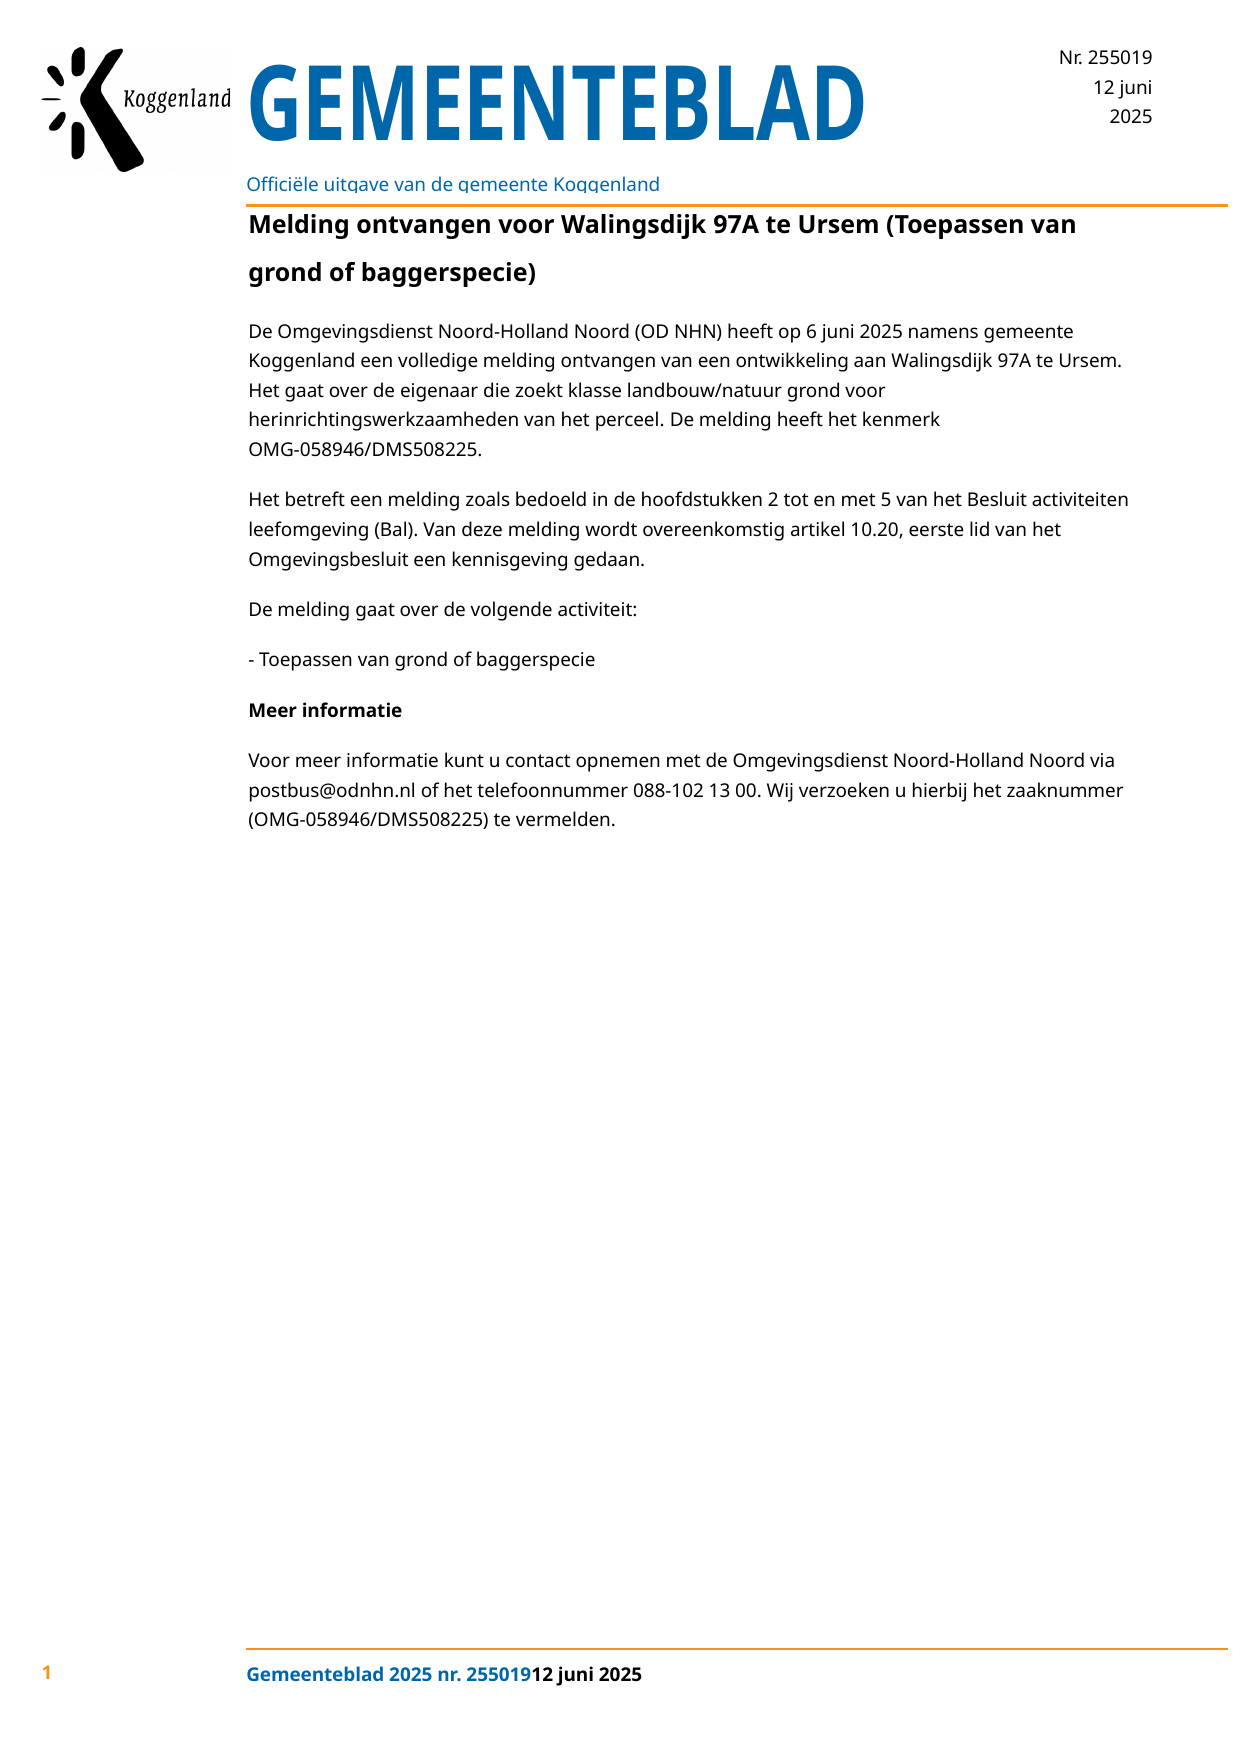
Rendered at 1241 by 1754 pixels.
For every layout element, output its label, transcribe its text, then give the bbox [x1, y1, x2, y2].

text Voor meer informatie kunt u contact opnemen met de Omgevingsdienst Noord-Holland Noord via postbus@odnhn.nl of het telefoonnummer 088-102 13 00. Wij verzoeken u hierbij het zaaknummer (OMG-058946/DMS508225) te vermelden. [248, 747, 1152, 832]
text Melding ontvangen voor Walingsdijk 97A te Ursem (Toepassen van grond of baggerspecie) [248, 207, 1152, 288]
text Meer informatie [248, 697, 1152, 723]
text De melding gaat over de volgende activiteit: [248, 596, 1152, 622]
text Het betreft een melding zoals bedoeld in de hoofdstukken 2 tot en met 5 van het Besluit activiteiten leefomgeving (Bal). Van deze melding wordt overeenkomstig artikel 10.20, eerste lid van het Omgevingsbesluit een kennisgeving gedaan. [248, 487, 1152, 572]
picture [41, 47, 231, 172]
text De Omgevingsdienst Noord-Holland Noord (OD NHN) heeft op 6 juni 2025 namens gemeente Koggenland een volledige melding ontvangen van een ontwikkeling aan Walingsdijk 97A te Ursem. Het gaat over de eigenaar die zoekt klasse landbouw/natuur grond voor herinrichtingswerkzaamheden van het perceel. De melding heeft het kenmerk OMG-058946/DMS508225. [248, 318, 1152, 462]
text - Toepassen van grond of baggerspecie [248, 647, 1152, 672]
